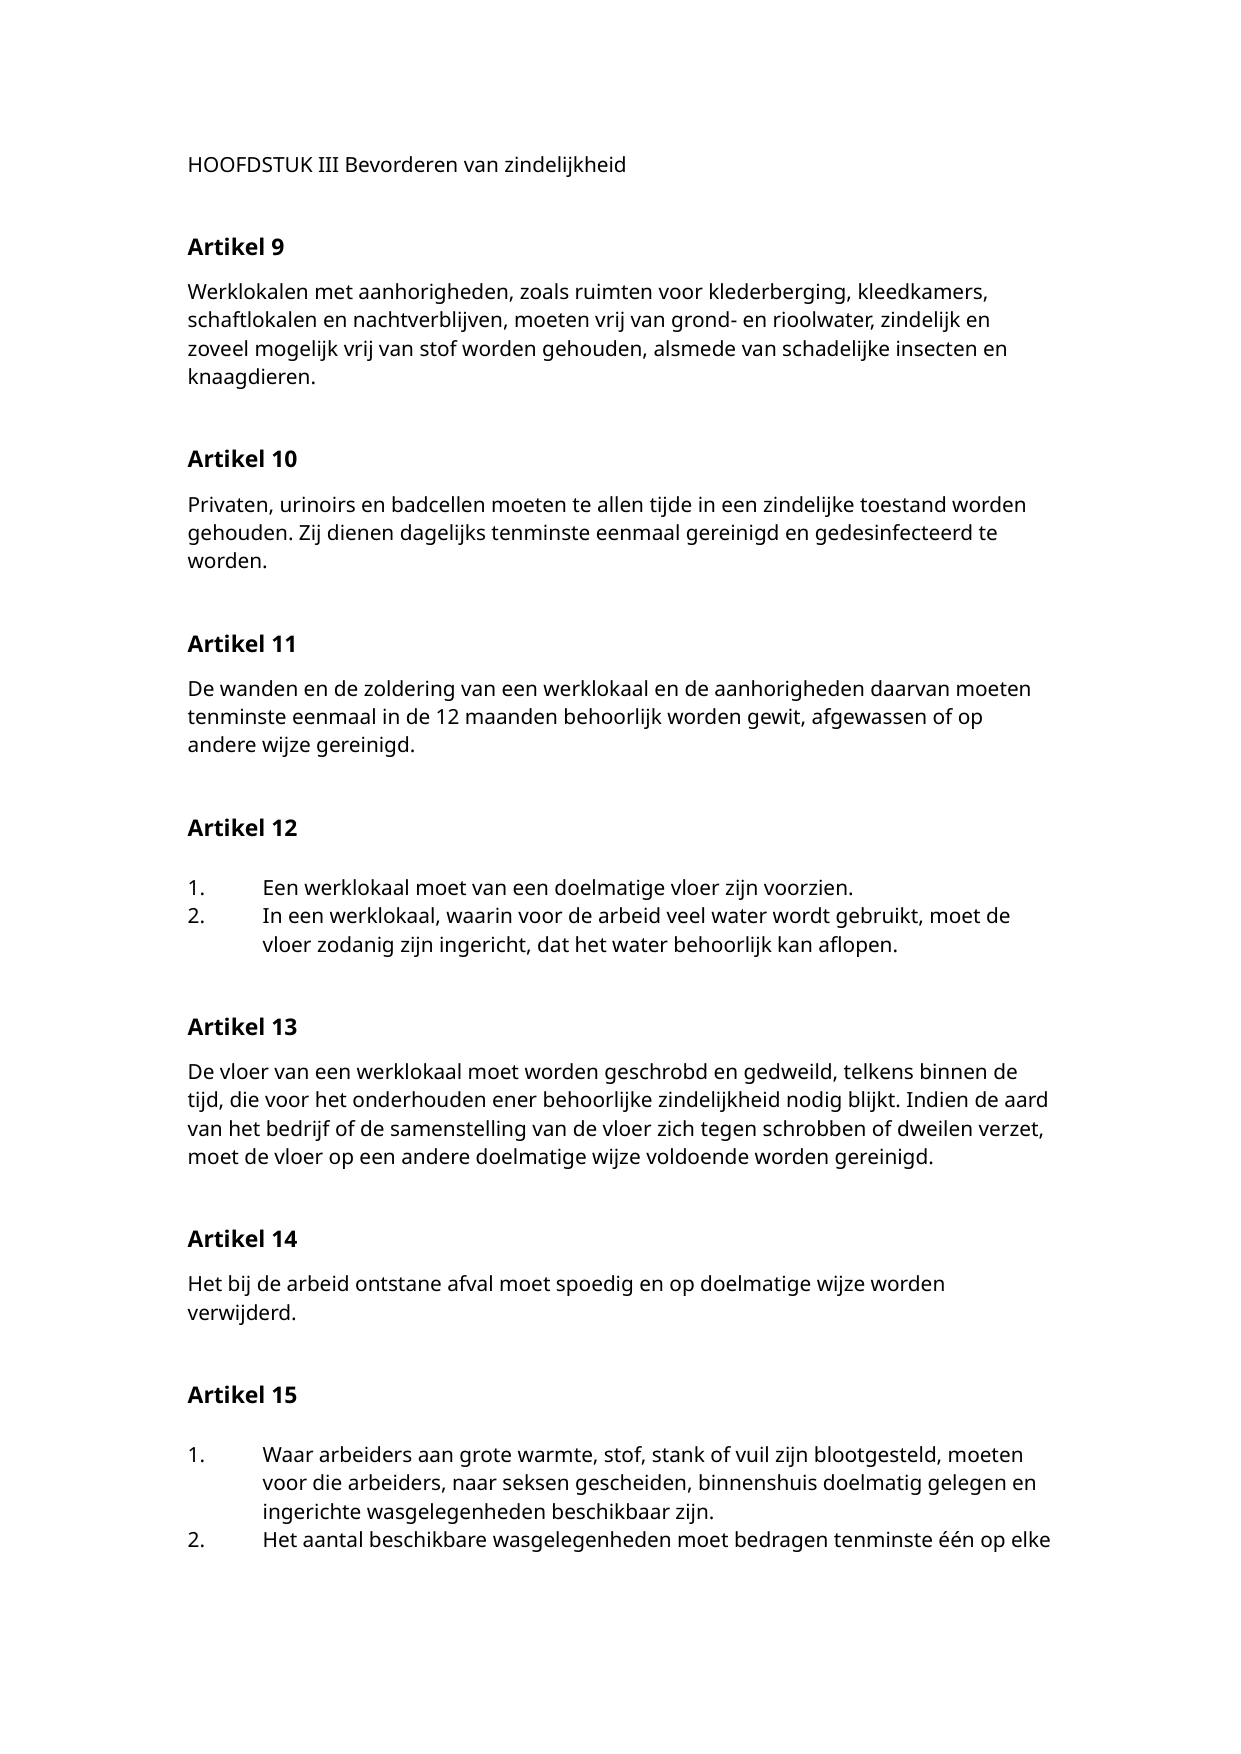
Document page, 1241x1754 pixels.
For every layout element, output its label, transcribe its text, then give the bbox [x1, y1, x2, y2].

list Het aantal beschikbare wasgelegenheden moet bedragen tenminste één op elke [187, 1525, 1053, 1554]
text Het bij de arbeid ontstane afval moet spoedig en op doelmatige wijze worden verwijderd. [187, 1269, 1053, 1326]
subtitle Artikel 15 [187, 1379, 1053, 1410]
subtitle Artikel 10 [187, 443, 1053, 475]
subtitle Artikel 12 [187, 812, 1053, 843]
subtitle HOOFDSTUK III Bevorderen van zindelijkheid [187, 150, 1053, 178]
list Waar arbeiders aan grote warmte, stof, stank of vuil zijn blootgesteld, moeten voor die arbeiders, naar seksen gescheiden, binnenshuis doelmatig gelegen en ingerichte wasgelegenheden beschikbaar zijn. [187, 1440, 1053, 1525]
text Privaten, urinoirs en badcellen moeten te allen tijde in een zindelijke toestand worden gehouden. Zij dienen dagelijks tenminste eenmaal gereinigd en gedesinfecteerd te worden. [187, 490, 1053, 575]
subtitle Artikel 9 [187, 231, 1053, 262]
text Werklokalen met aanhorigheden, zoals ruimten voor klederberging, kleedkamers, schaftlokalen en nachtverblijven, moeten vrij van grond- en rioolwater, zindelijk en zoveel mogelijk vrij van stof worden gehouden, alsmede van schadelijke insecten en knaagdieren. [187, 277, 1053, 391]
list Een werklokaal moet van een doelmatige vloer zijn voorzien. [187, 873, 1053, 901]
subtitle Artikel 14 [187, 1223, 1053, 1254]
subtitle Artikel 11 [187, 627, 1053, 659]
list In een werklokaal, waarin voor de arbeid veel water wordt gebruikt, moet de vloer zodanig zijn ingericht, dat het water behoorlijk kan aflopen. [187, 901, 1053, 958]
text De vloer van een werklokaal moet worden geschrobd en gedweild, telkens binnen de tijd, die voor het onderhouden ener behoorlijke zindelijkheid nodig blijkt. Indien de aard van het bedrijf of de samenstelling van de vloer zich tegen schrobben of dweilen verzet, moet de vloer op een andere doelmatige wijze voldoende worden gereinigd. [187, 1057, 1053, 1171]
text De wanden en de zoldering van een werklokaal en de aanhorigheden daarvan moeten tenminste eenmaal in de 12 maanden behoorlijk worden gewit, afgewassen of op andere wijze gereinigd. [187, 674, 1053, 759]
subtitle Artikel 13 [187, 1011, 1053, 1042]
